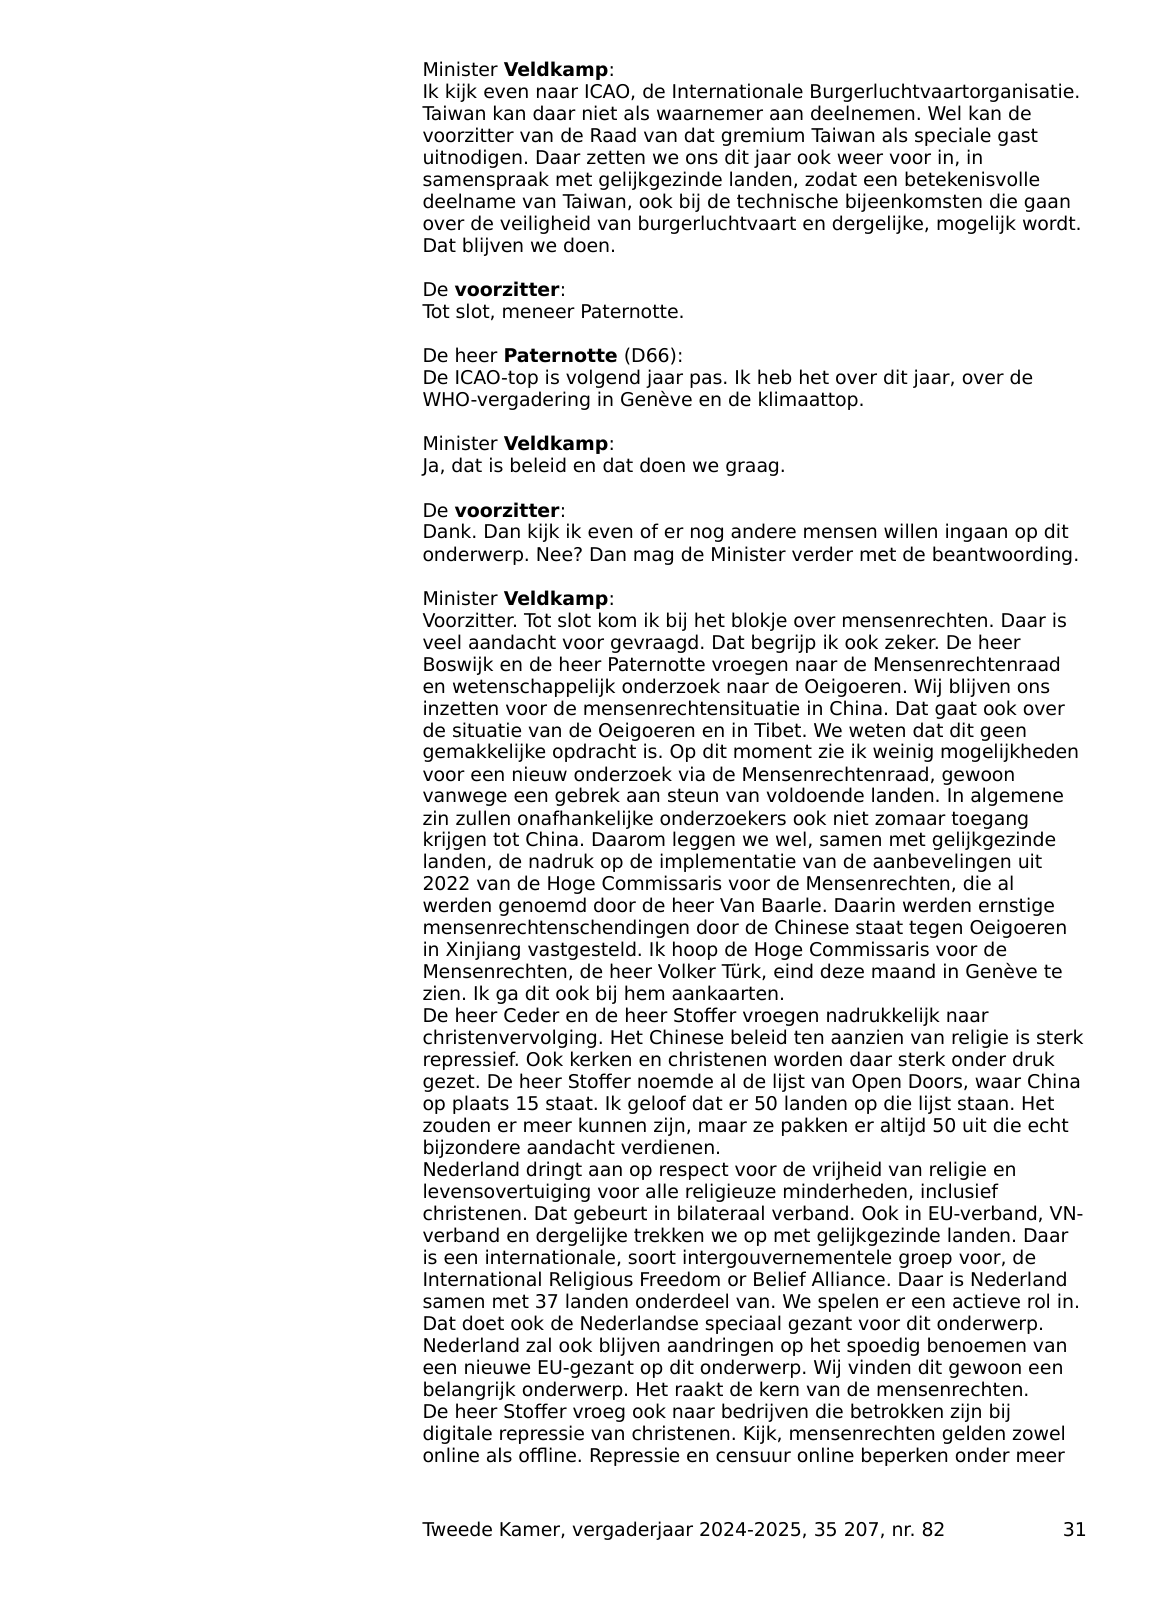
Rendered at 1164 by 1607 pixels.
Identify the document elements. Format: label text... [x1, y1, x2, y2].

text Minister Veldkamp: [422, 588, 1087, 609]
text Voorzitter. Tot slot kom ik bij het blokje over mensenrechten. Daar is veel aandacht voor gevraagd. Dat begrijp ik ook zeker. De heer Boswijk en de heer Paternotte vroegen naar de Mensenrechtenraad en wetenschappelijk onderzoek naar de Oeigoeren. Wij blijven ons inzetten voor de mensenrechtensituatie in China. Dat gaat ook over de situatie van de Oeigoeren en in Tibet. We weten dat dit geen gemakkelijke opdracht is. Op dit moment zie ik weinig mogelijkheden voor een nieuw onderzoek via de Mensenrechtenraad, gewoon vanwege een gebrek aan steun van voldoende landen. In algemene zin zullen onafhankelijke onderzoekers ook niet zomaar toegang krijgen tot China. Daarom leggen we wel, samen met gelijkgezinde landen, de nadruk op de implementatie van de aanbevelingen uit 2022 van de Hoge Commissaris voor de Mensenrechten, die al werden genoemd door de heer Van Baarle. Daarin werden ernstige mensenrechtenschendingen door de Chinese staat tegen Oeigoeren in Xinjiang vastgesteld. Ik hoop de Hoge Commissaris voor de Mensenrechten, de heer Volker Türk, eind deze maand in Genève te zien. Ik ga dit ook bij hem aankaarten. [422, 609, 1087, 1005]
text Tot slot, meneer Paternotte. [422, 301, 1087, 323]
text Minister Veldkamp: [422, 433, 1087, 455]
text De ICAO-top is volgend jaar pas. Ik heb het over dit jaar, over de WHO-vergadering in Genève en de klimaattop. [422, 367, 1087, 411]
text De voorzitter: [422, 279, 1087, 301]
text De heer Ceder en de heer Stoffer vroegen nadrukkelijk naar christenvervolging. Het Chinese beleid ten aanzien van religie is sterk repressief. Ook kerken en christenen worden daar sterk onder druk gezet. De heer Stoffer noemde al de lijst van Open Doors, waar China op plaats 15 staat. Ik geloof dat er 50 landen op die lijst staan. Het zouden er meer kunnen zijn, maar ze pakken er altijd 50 uit die echt bijzondere aandacht verdienen. [422, 1005, 1087, 1159]
text De heer Stoffer vroeg ook naar bedrijven die betrokken zijn bij digitale repressie van christenen. Kijk, mensenrechten gelden zowel online als offline. Repressie en censuur online beperken onder meer [422, 1401, 1087, 1467]
text Nederland dringt aan op respect voor de vrijheid van religie en levensovertuiging voor alle religieuze minderheden, inclusief christenen. Dat gebeurt in bilateraal verband. Ook in EU-verband, VN-verband en dergelijke trekken we op met gelijkgezinde landen. Daar is een internationale, soort intergouvernementele groep voor, de International Religious Freedom or Belief Alliance. Daar is Nederland samen met 37 landen onderdeel van. We spelen er een actieve rol in. Dat doet ook de Nederlandse speciaal gezant voor dit onderwerp. Nederland zal ook blijven aandringen op het spoedig benoemen van een nieuwe EU-gezant op dit onderwerp. Wij vinden dit gewoon een belangrijk onderwerp. Het raakt de kern van de mensenrechten. [422, 1159, 1087, 1401]
text De heer Paternotte (D66): [422, 345, 1087, 367]
text De voorzitter: [422, 499, 1087, 521]
text Dank. Dan kijk ik even of er nog andere mensen willen ingaan op dit onderwerp. Nee? Dan mag de Minister verder met de beantwoording. [422, 521, 1087, 565]
text Minister Veldkamp: [422, 59, 1087, 81]
text Ik kijk even naar ICAO, de Internationale Burgerluchtvaartorganisatie. Taiwan kan daar niet als waarnemer aan deelnemen. Wel kan de voorzitter van de Raad van dat gremium Taiwan als speciale gast uitnodigen. Daar zetten we ons dit jaar ook weer voor in, in samenspraak met gelijkgezinde landen, zodat een betekenisvolle deelname van Taiwan, ook bij de technische bijeenkomsten die gaan over de veiligheid van burgerluchtvaart en dergelijke, mogelijk wordt. Dat blijven we doen. [422, 81, 1087, 257]
text Ja, dat is beleid en dat doen we graag. [422, 455, 1087, 477]
